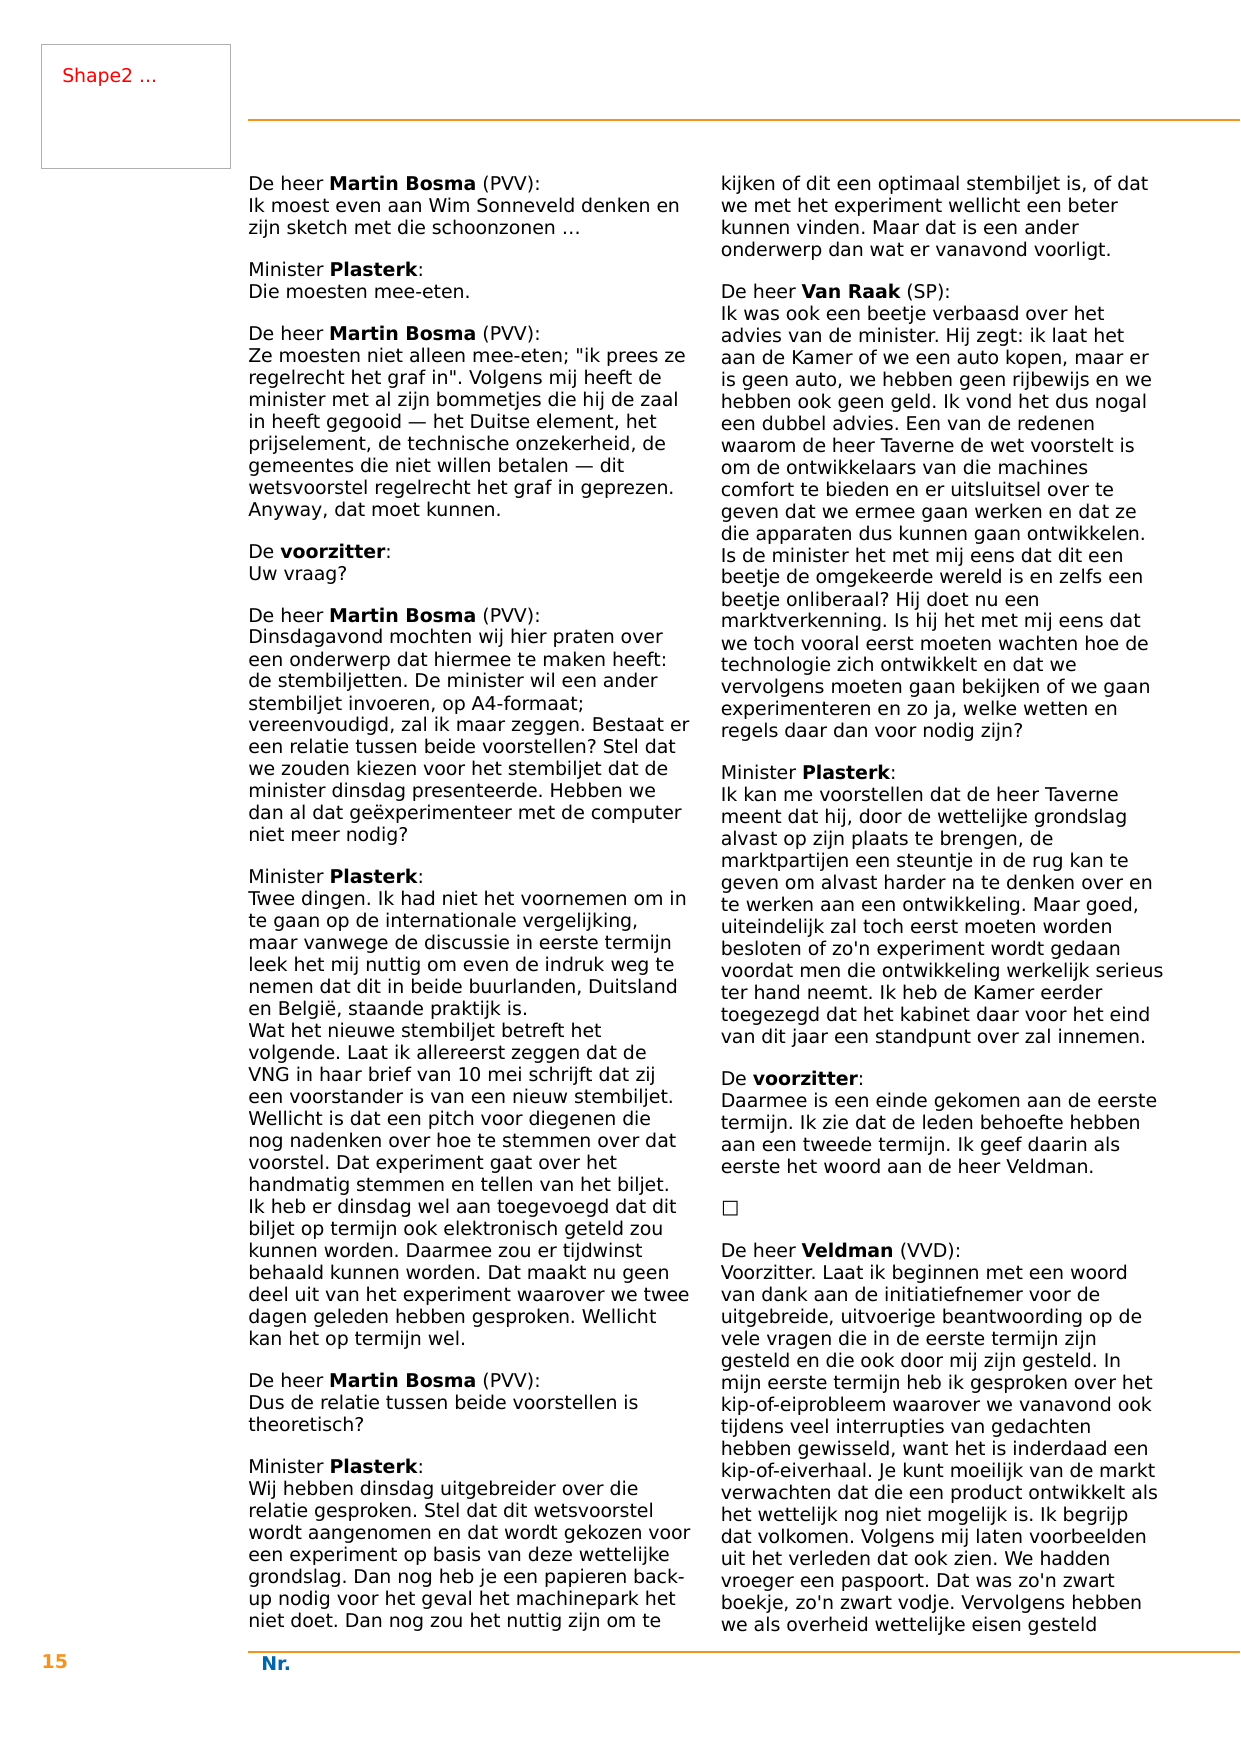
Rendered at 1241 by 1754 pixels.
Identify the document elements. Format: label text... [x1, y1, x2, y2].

text De heer Van Raak (SP): [721, 281, 1163, 303]
text Ze moesten niet alleen mee-eten; "ik prees ze regelrecht het graf in". Volgens mij heeft de minister met al zijn bommetjes die hij de zaal in heeft gegooid — het Duitse element, het prijselement, de technische onzekerheid, de gemeentes die niet willen betalen — dit wetsvoorstel regelrecht het graf in geprezen. Anyway, dat moet kunnen. [248, 345, 691, 521]
text Dinsdagavond mochten wij hier praten over een onderwerp dat hiermee te maken heeft: de stembiljetten. De minister wil een ander stembiljet invoeren, op A4-formaat; vereenvoudigd, zal ik maar zeggen. Bestaat er een relatie tussen beide voorstellen? Stel dat we zouden kiezen voor het stembiljet dat de minister dinsdag presenteerde. Hebben we dan al dat geëxperimenteer met de computer niet meer nodig? [248, 626, 691, 846]
text De voorzitter: [248, 541, 691, 562]
text ⬜ [721, 1198, 1163, 1220]
text Ik kan me voorstellen dat de heer Taverne meent dat hij, door de wettelijke grondslag alvast op zijn plaats te brengen, de marktpartijen een steuntje in de rug kan te geven om alvast harder na te denken over en te werken aan een ontwikkeling. Maar goed, uiteindelijk zal toch eerst moeten worden besloten of zo'n experiment wordt gedaan voordat men die ontwikkeling werkelijk serieus ter hand neemt. Ik heb de Kamer eerder toegezegd dat het kabinet daar voor het eind van dit jaar een standpunt over zal innemen. [721, 784, 1163, 1048]
text Minister Plasterk: [721, 762, 1163, 784]
text Voorzitter. Laat ik beginnen met een woord van dank aan de initiatiefnemer voor de uitgebreide, uitvoerige beantwoording op de vele vragen die in de eerste termijn zijn gesteld en die ook door mij zijn gesteld. In mijn eerste termijn heb ik gesproken over het kip-of-eiprobleem waarover we vanavond ook tijdens veel interrupties van gedachten hebben gewisseld, want het is inderdaad een kip-of-eiverhaal. Je kunt moeilijk van de markt verwachten dat die een product ontwikkelt als het wettelijk nog niet mogelijk is. Ik begrijp dat volkomen. Volgens mij laten voorbeelden uit het verleden dat ook zien. We hadden vroeger een paspoort. Dat was zo'n zwart boekje, zo'n zwart vodje. Vervolgens hebben we als overheid wettelijke eisen gesteld [721, 1262, 1163, 1636]
text Dus de relatie tussen beide voorstellen is theoretisch? [248, 1392, 691, 1436]
text De heer Martin Bosma (PVV): [248, 1370, 691, 1392]
text Wat het nieuwe stembiljet betreft het volgende. Laat ik allereerst zeggen dat de VNG in haar brief van 10 mei schrijft dat zij een voorstander is van een nieuw stembiljet. Wellicht is dat een pitch voor diegenen die nog nadenken over hoe te stemmen over dat voorstel. Dat experiment gaat over het handmatig stemmen en tellen van het biljet. Ik heb er dinsdag wel aan toegevoegd dat dit biljet op termijn ook elektronisch geteld zou kunnen worden. Daarmee zou er tijdwinst behaald kunnen worden. Dat maakt nu geen deel uit van het experiment waarover we twee dagen geleden hebben gesproken. Wellicht kan het op termijn wel. [248, 1020, 691, 1350]
text Wij hebben dinsdag uitgebreider over die relatie gesproken. Stel dat dit wetsvoorstel wordt aangenomen en dat wordt gekozen voor een experiment op basis van deze wettelijke grondslag. Dan nog heb je een papieren back-up nodig voor het geval het machinepark het niet doet. Dan nog zou het nuttig zijn om te [248, 1478, 691, 1632]
text Ik was ook een beetje verbaasd over het advies van de minister. Hij zegt: ik laat het aan de Kamer of we een auto kopen, maar er is geen auto, we hebben geen rijbewijs en we hebben ook geen geld. Ik vond het dus nogal een dubbel advies. Een van de redenen waarom de heer Taverne de wet voorstelt is om de ontwikkelaars van die machines comfort te bieden en er uitsluitsel over te geven dat we ermee gaan werken en dat ze die apparaten dus kunnen gaan ontwikkelen. Is de minister het met mij eens dat dit een beetje de omgekeerde wereld is en zelfs een beetje onliberaal? Hij doet nu een marktverkenning. Is hij het met mij eens dat we toch vooral eerst moeten wachten hoe de technologie zich ontwikkelt en dat we vervolgens moeten gaan bekijken of we gaan experimenteren en zo ja, welke wetten en regels daar dan voor nodig zijn? [721, 303, 1163, 742]
text De heer Veldman (VVD): [721, 1240, 1163, 1262]
text Ik moest even aan Wim Sonneveld denken en zijn sketch met die schoonzonen … [248, 195, 691, 239]
text Die moesten mee-eten. [248, 281, 691, 303]
text De voorzitter: [721, 1068, 1163, 1090]
text Twee dingen. Ik had niet het voornemen om in te gaan op de internationale vergelijking, maar vanwege de discussie in eerste termijn leek het mij nuttig om even de indruk weg te nemen dat dit in beide buurlanden, Duitsland en België, staande praktijk is. [248, 888, 691, 1020]
text De heer Martin Bosma (PVV): [248, 604, 691, 626]
text Uw vraag? [248, 562, 691, 584]
text De heer Martin Bosma (PVV): [248, 173, 691, 195]
text kijken of dit een optimaal stembiljet is, of dat we met het experiment wellicht een beter kunnen vinden. Maar dat is een ander onderwerp dan wat er vanavond voorligt. [721, 173, 1163, 261]
text Minister Plasterk: [248, 259, 691, 281]
text Daarmee is een einde gekomen aan de eerste termijn. Ik zie dat de leden behoefte hebben aan een tweede termijn. Ik geef daarin als eerste het woord aan de heer Veldman. [721, 1090, 1163, 1178]
text Minister Plasterk: [248, 866, 691, 888]
text De heer Martin Bosma (PVV): [248, 323, 691, 345]
text Minister Plasterk: [248, 1456, 691, 1478]
